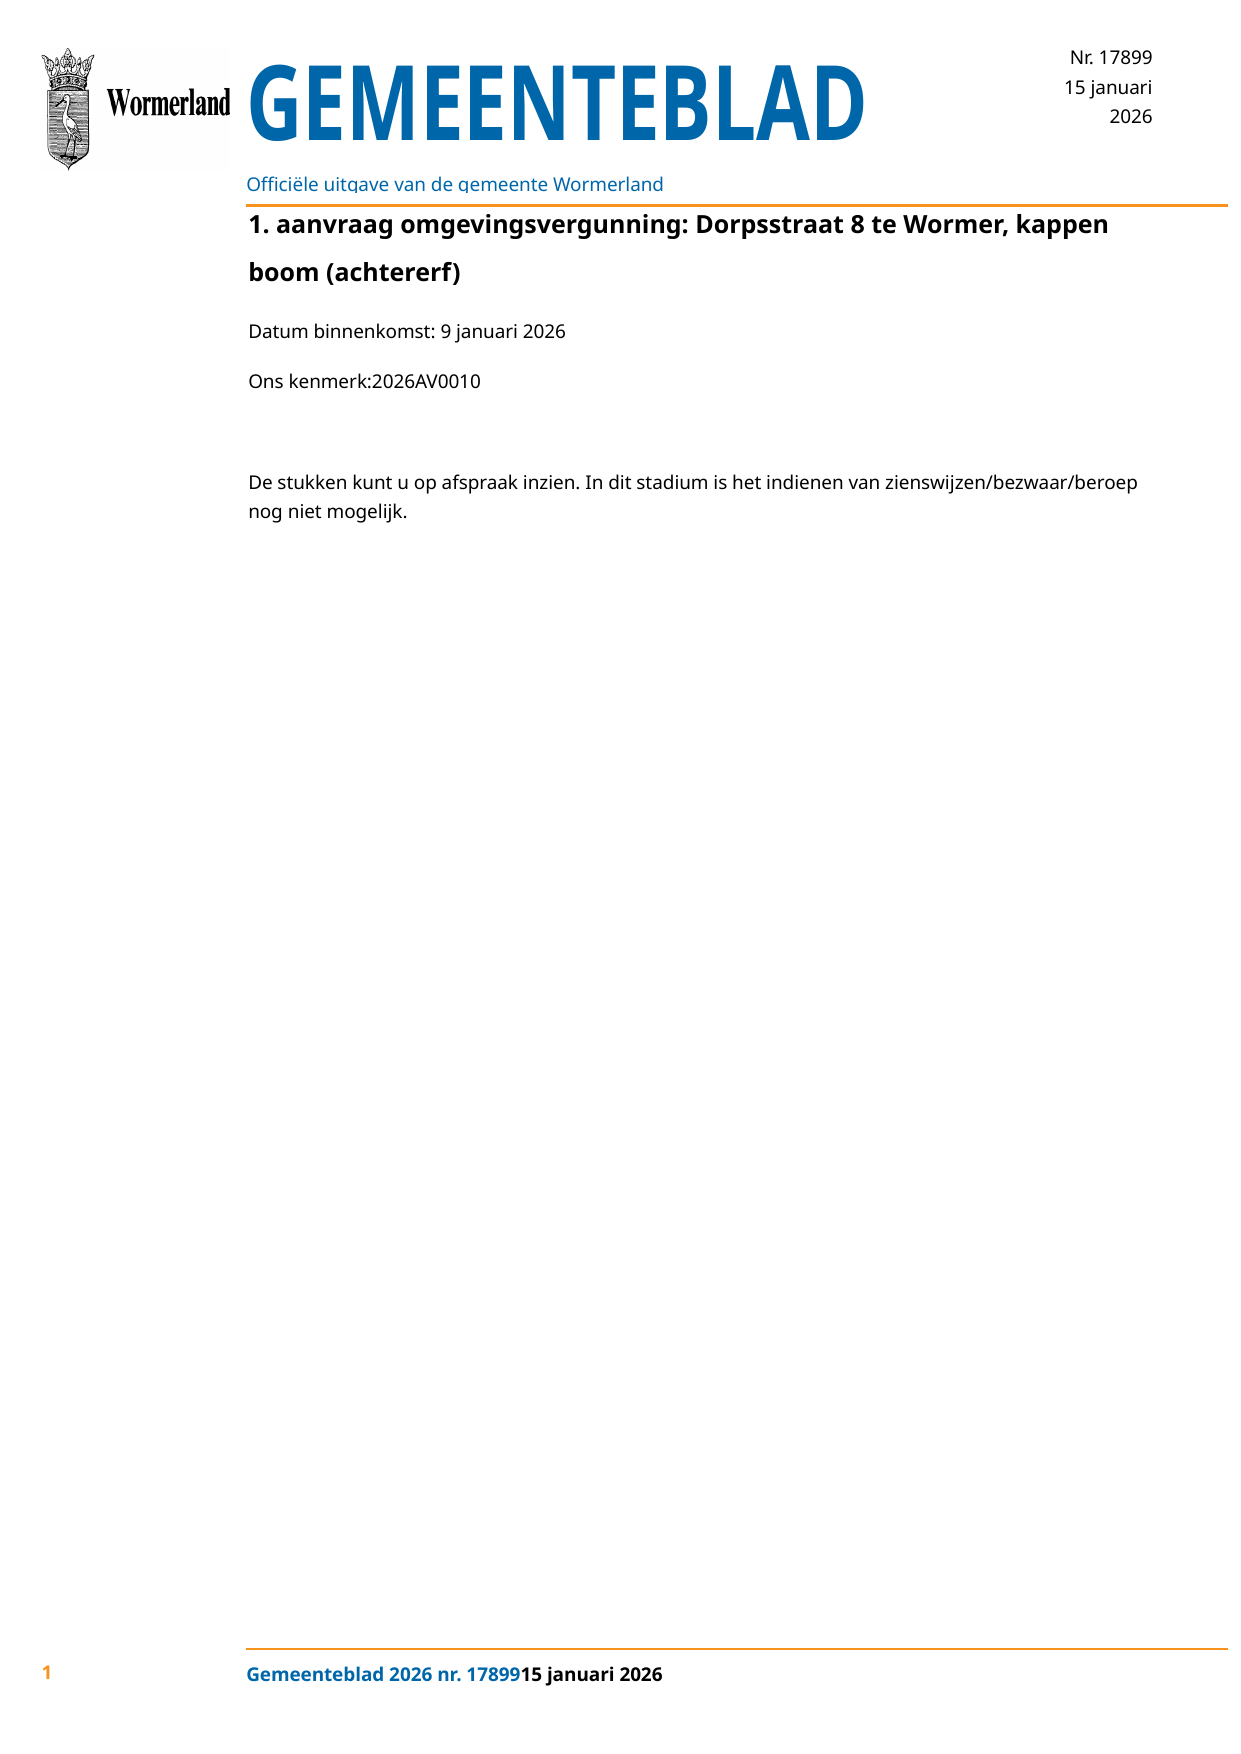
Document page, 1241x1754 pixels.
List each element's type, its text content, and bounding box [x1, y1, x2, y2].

text Datum binnenkomst: 9 januari 2026 [248, 318, 1152, 344]
text De stukken kunt u op afspraak inzien. In dit stadium is het indienen van zienswijzen/bezwaar/beroep nog niet mogelijk. [248, 469, 1152, 524]
picture [41, 47, 231, 172]
text 1. aanvraag omgevingsvergunning: Dorpsstraat 8 te Wormer, kappen boom (achtererf) [248, 207, 1152, 288]
text Ons kenmerk:2026AV0010 [248, 368, 1152, 394]
